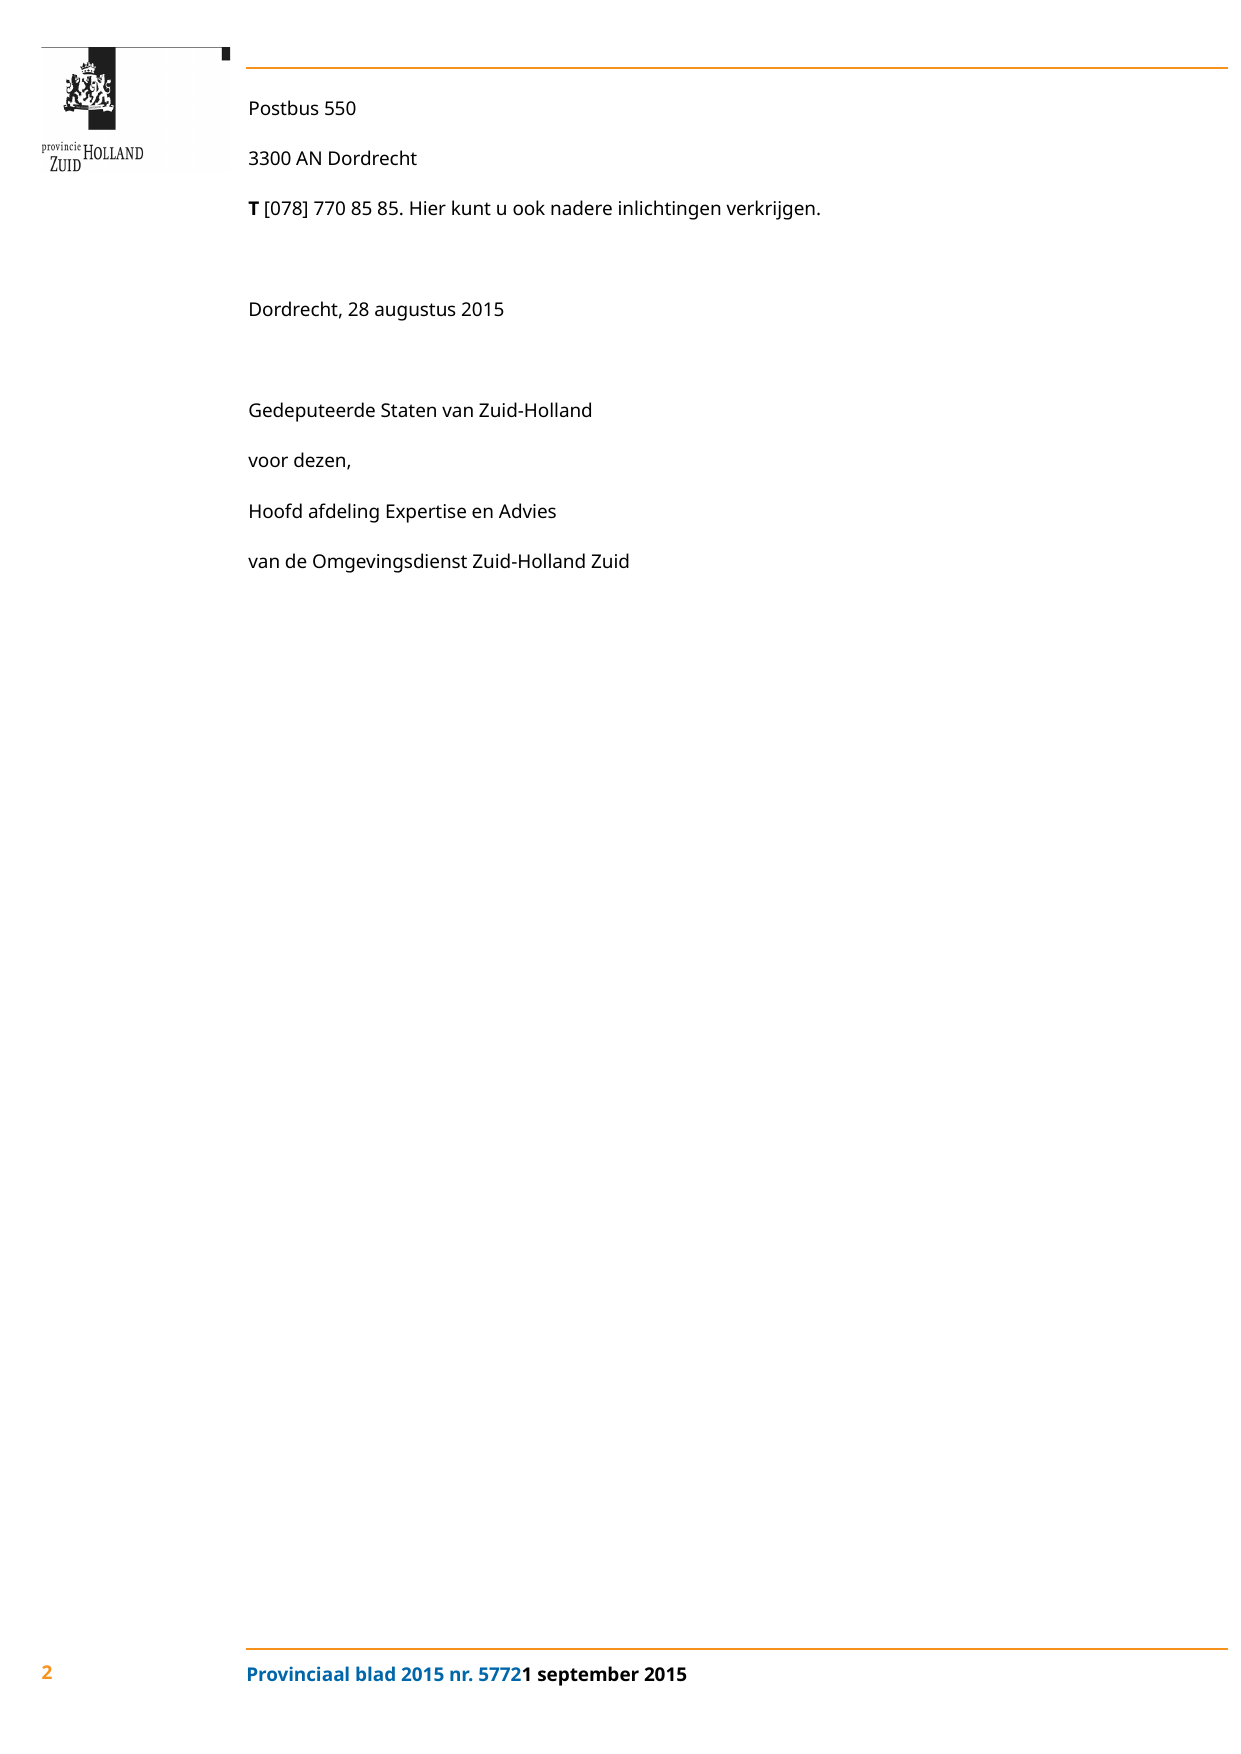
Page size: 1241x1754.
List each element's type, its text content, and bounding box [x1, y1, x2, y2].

text T [078] 770 85 85. Hier kunt u ook nadere inlichtingen verkrijgen. [248, 196, 1152, 221]
text Hoofd afdeling Expertise en Advies [248, 498, 1152, 524]
text Dordrecht, 28 augustus 2015 [248, 296, 1152, 322]
text Gedeputeerde Staten van Zuid-Holland [248, 397, 1152, 423]
text Postbus 550 [248, 95, 1152, 121]
text voor dezen, [248, 448, 1152, 473]
text van de Omgevingsdienst Zuid-Holland Zuid [248, 548, 1152, 574]
picture [41, 47, 231, 172]
text 3300 AN Dordrecht [248, 145, 1152, 171]
